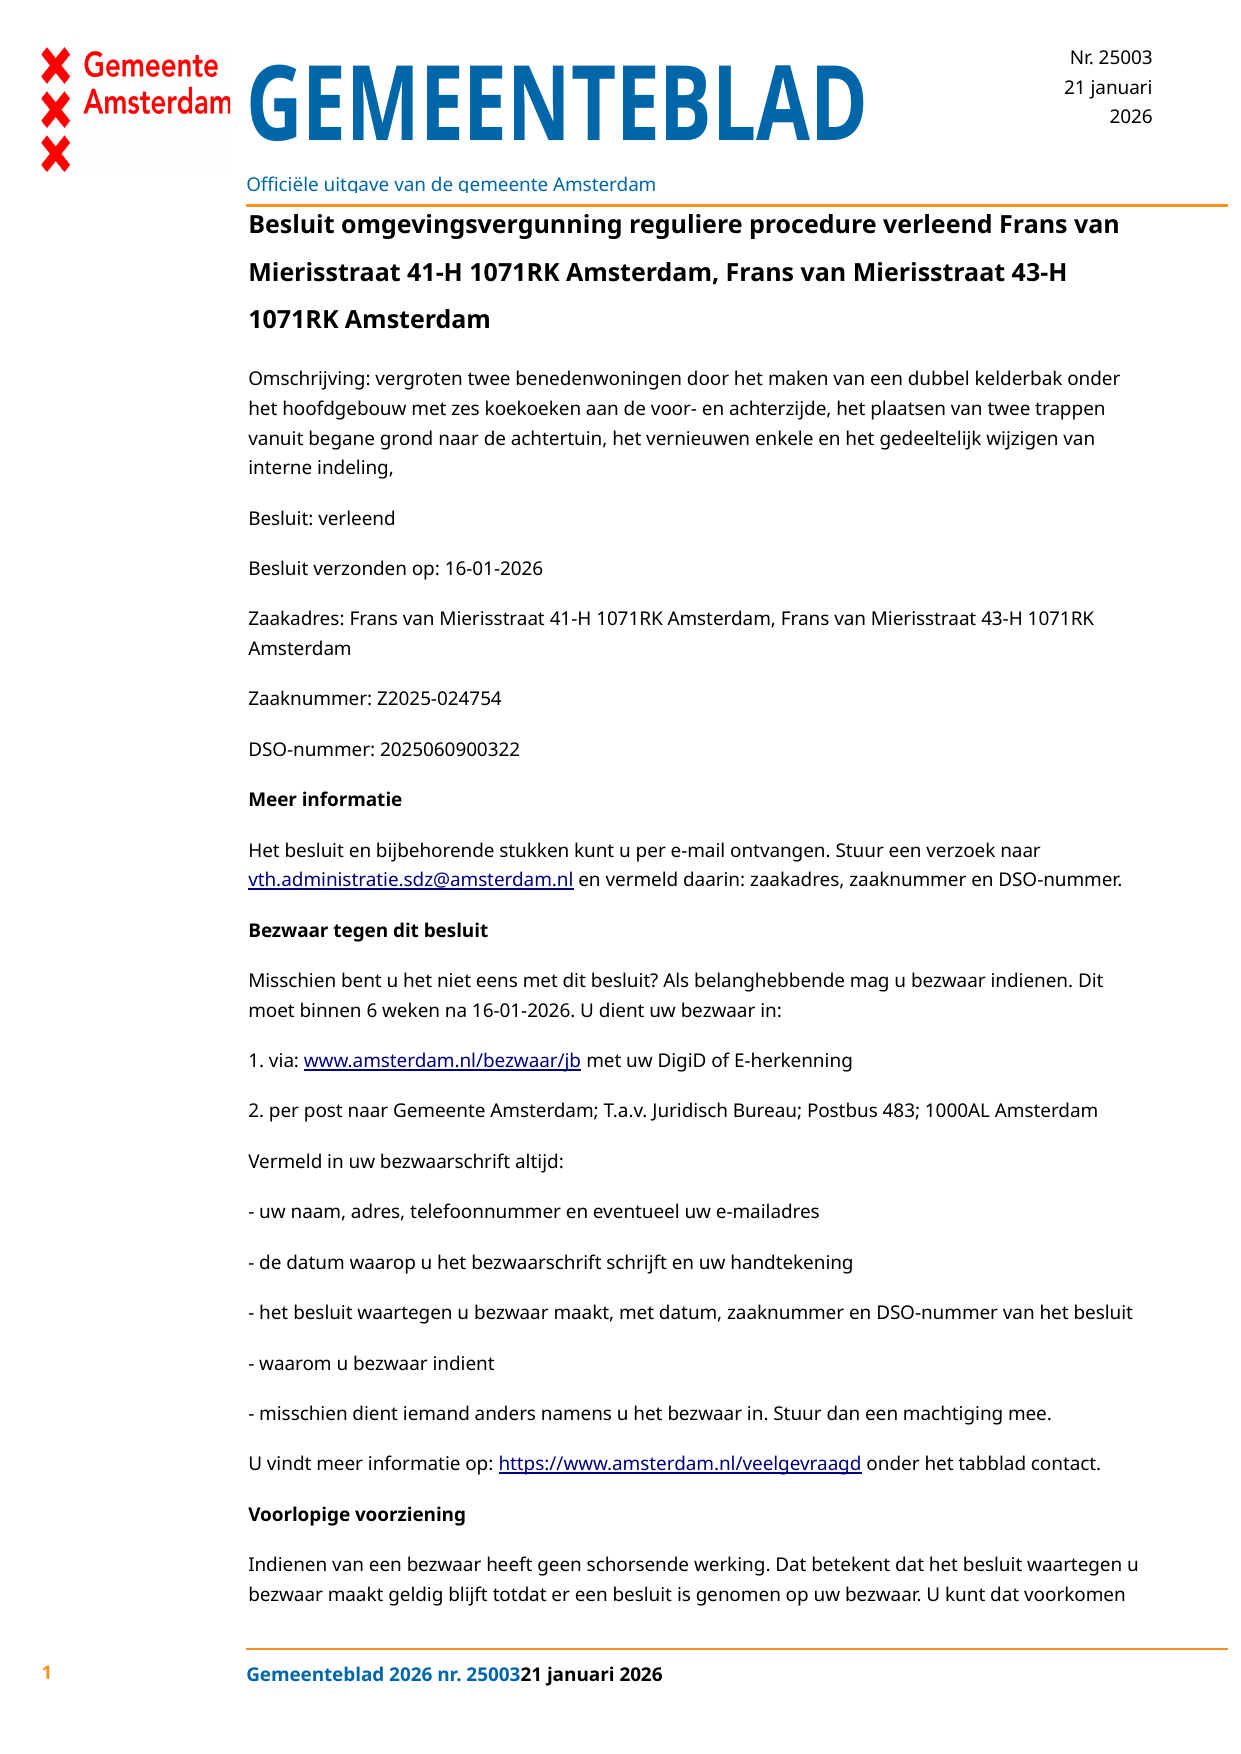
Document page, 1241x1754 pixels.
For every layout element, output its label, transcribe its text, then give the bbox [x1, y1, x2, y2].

text Besluit: verleend [248, 505, 1152, 530]
text - uw naam, adres, telefoonnummer en eventueel uw e-mailadres [248, 1198, 1152, 1224]
text Het besluit en bijbehorende stukken kunt u per e-mail ontvangen. Stuur een verzoek naar vth.administratie.sdz@amsterdam.nl en vermeld daarin: zaakadres, zaaknummer en DSO-nummer. [248, 837, 1152, 892]
text Indienen van een bezwaar heeft geen schorsende werking. Dat betekent dat het besluit waartegen u bezwaar maakt geldig blijft totdat er een besluit is genomen op uw bezwaar. U kunt dat voorkomen [248, 1551, 1152, 1607]
text Besluit omgevingsvergunning reguliere procedure verleend Frans van Mierisstraat 41-H 1071RK Amsterdam, Frans van Mierisstraat 43-H 1071RK Amsterdam [248, 207, 1152, 336]
text Vermeld in uw bezwaarschrift altijd: [248, 1148, 1152, 1174]
text Besluit verzonden op: 16-01-2026 [248, 555, 1152, 581]
text U vindt meer informatie op: https://www.amsterdam.nl/veelgevraagd onder het tabblad contact. [248, 1451, 1152, 1476]
text 1. via: www.amsterdam.nl/bezwaar/jb met uw DigiD of E-herkenning [248, 1047, 1152, 1073]
text Misschien bent u het niet eens met dit besluit? Als belanghebbende mag u bezwaar indienen. Dit moet binnen 6 weken na 16-01-2026. U dient uw bezwaar in: [248, 967, 1152, 1022]
text Omschrijving: vergroten twee benedenwoningen door het maken van een dubbel kelderbak onder het hoofdgebouw met zes koekoeken aan de voor- en achterzijde, het plaatsen van twee trappen vanuit begane grond naar de achtertuin, het vernieuwen enkele en het gedeeltelijk wijzigen van interne indeling, [248, 366, 1152, 480]
text Zaakadres: Frans van Mierisstraat 41-H 1071RK Amsterdam, Frans van Mierisstraat 43-H 1071RK Amsterdam [248, 606, 1152, 661]
picture [41, 47, 231, 172]
text Meer informatie [248, 786, 1152, 812]
text 2. per post naar Gemeente Amsterdam; T.a.v. Juridisch Bureau; Postbus 483; 1000AL Amsterdam [248, 1098, 1152, 1123]
text Bezwaar tegen dit besluit [248, 917, 1152, 942]
text Zaaknummer: Z2025-024754 [248, 686, 1152, 711]
text DSO-nummer: 2025060900322 [248, 736, 1152, 762]
text - misschien dient iemand anders namens u het bezwaar in. Stuur dan een machtiging mee. [248, 1400, 1152, 1426]
text - waarom u bezwaar indient [248, 1350, 1152, 1375]
text Voorlopige voorziening [248, 1501, 1152, 1527]
text - de datum waarop u het bezwaarschrift schrijft en uw handtekening [248, 1249, 1152, 1274]
text - het besluit waartegen u bezwaar maakt, met datum, zaaknummer en DSO-nummer van het besluit [248, 1299, 1152, 1325]
